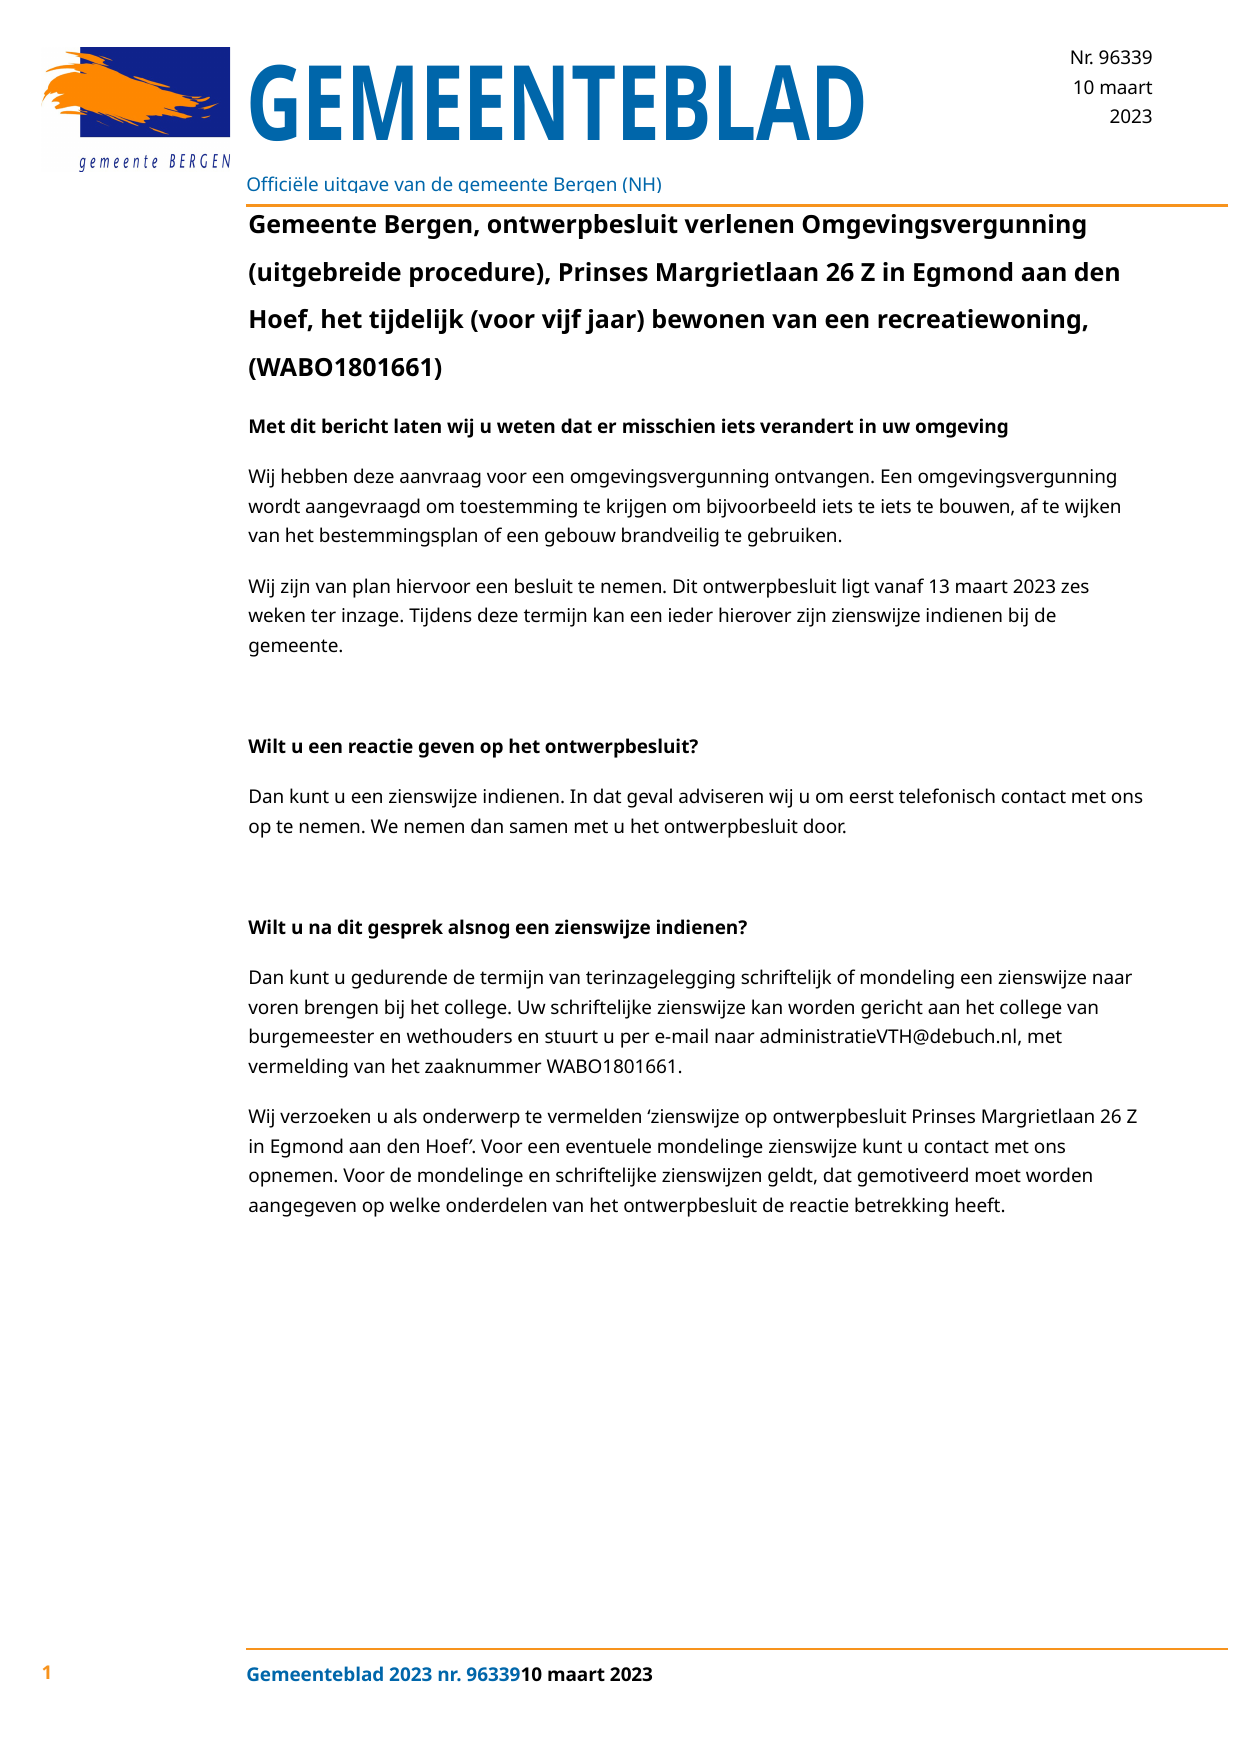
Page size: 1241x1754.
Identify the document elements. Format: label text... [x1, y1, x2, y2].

text Wilt u na dit gesprek alsnog een zienswijze indienen? [248, 914, 1152, 940]
text Wij hebben deze aanvraag voor een omgevingsvergunning ontvangen. Een omgevingsvergunning wordt aangevraagd om toestemming te krijgen om bijvoorbeeld iets te iets te bouwen, af te wijken van het bestemmingsplan of een gebouw brandveilig te gebruiken. [248, 463, 1152, 548]
text Wij zijn van plan hiervoor een besluit te nemen. Dit ontwerpbesluit ligt vanaf 13 maart 2023 zes weken ter inzage. Tijdens deze termijn kan een ieder hierover zijn zienswijze indienen bij de gemeente. [248, 573, 1152, 658]
text Dan kunt u een zienswijze indienen. In dat geval adviseren wij u om eerst telefonisch contact met ons op te nemen. We nemen dan samen met u het ontwerpbesluit door. [248, 783, 1152, 839]
text Met dit bericht laten wij u weten dat er misschien iets verandert in uw omgeving [248, 413, 1152, 439]
text Wij verzoeken u als onderwerp te vermelden ‘zienswijze op ontwerpbesluit Prinses Margrietlaan 26 Z in Egmond aan den Hoef’. Voor een eventuele mondelinge zienswijze kunt u contact met ons opnemen. Voor de mondelinge en schriftelijke zienswijzen geldt, dat gemotiveerd moet worden aangegeven op welke onderdelen van het ontwerpbesluit de reactie betrekking heeft. [248, 1103, 1152, 1218]
text Wilt u een reactie geven op het ontwerpbesluit? [248, 733, 1152, 759]
picture [41, 47, 231, 172]
text Dan kunt u gedurende de termijn van terinzagelegging schriftelijk of mondeling een zienswijze naar voren brengen bij het college. Uw schriftelijke zienswijze kan worden gericht aan het college van burgemeester en wethouders en stuurt u per e-mail naar administratieVTH@debuch.nl, met vermelding van het zaaknummer WABO1801661. [248, 964, 1152, 1079]
text Gemeente Bergen, ontwerpbesluit verlenen Omgevingsvergunning (uitgebreide procedure), Prinses Margrietlaan 26 Z in Egmond aan den Hoef, het tijdelijk (voor vijf jaar) bewonen van een recreatiewoning, (WABO1801661) [248, 207, 1152, 384]
